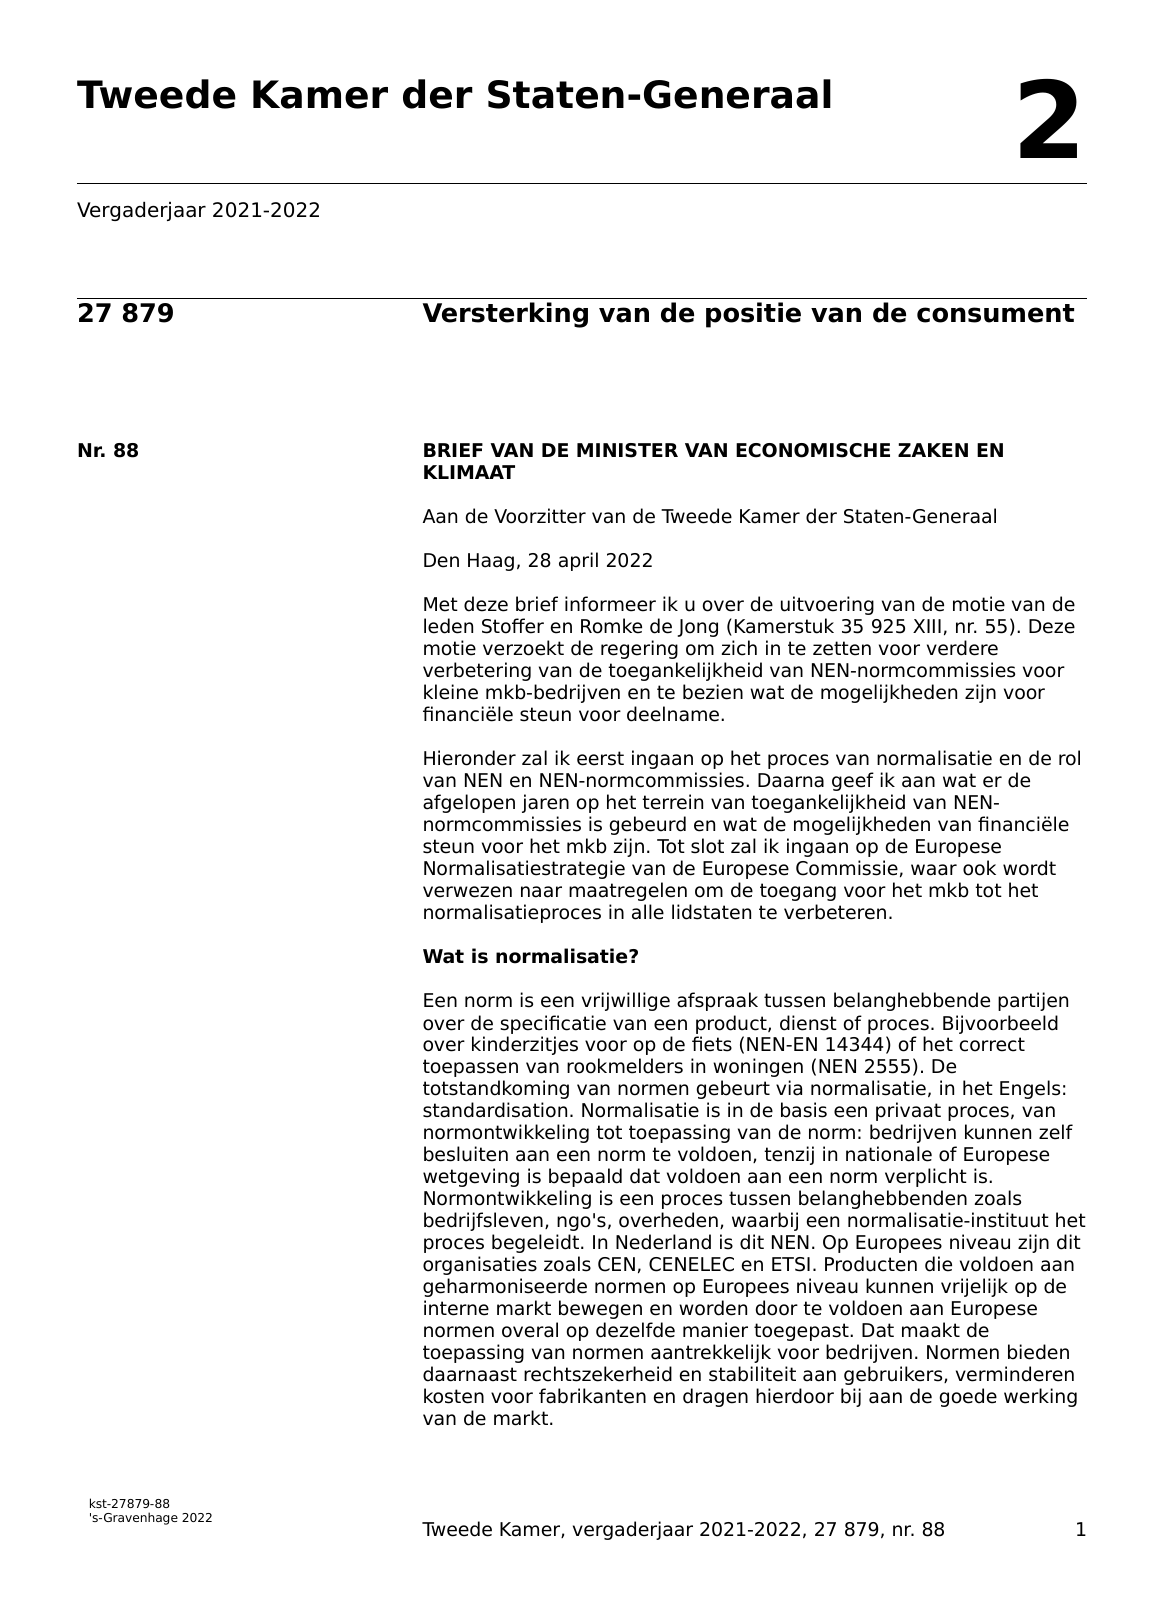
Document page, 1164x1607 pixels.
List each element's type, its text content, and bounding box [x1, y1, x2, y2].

text Den Haag, 28 april 2022 [422, 550, 1087, 572]
text 's-Gravenhage 2022 [88, 1511, 323, 1525]
text kst-27879-88 [88, 1497, 323, 1511]
subtitle Nr. 88 BRIEF VAN DE MINISTER VAN ECONOMISCHE ZAKEN EN KLIMAAT [77, 440, 1087, 484]
text Aan de Voorzitter van de Tweede Kamer der Staten-Generaal [422, 506, 1087, 528]
table_header 2 [886, 59, 1087, 183]
text Hieronder zal ik eerst ingaan op het proces van normalisatie en de rol van NEN en NEN-normcommissies. Daarna geef ik aan wat er de afgelopen jaren op het terrein van toegankelijkheid van NEN-normcommissies is gebeurd en wat de mogelijkheden van financiële steun voor het mkb zijn. Tot slot zal ik ingaan op de Europese Normalisatiestrategie van de Europese Commissie, waar ook wordt verwezen naar maatregelen om de toegang voor het mkb tot het normalisatieproces in alle lidstaten te verbeteren. [422, 748, 1087, 924]
text Een norm is een vrijwillige afspraak tussen belanghebbende partijen over de specificatie van een product, dienst of proces. Bijvoorbeeld over kinderzitjes voor op de fiets (NEN-EN 14344) of het correct toepassen van rookmelders in woningen (NEN 2555). De totstandkoming van normen gebeurt via normalisatie, in het Engels: standardisation. Normalisatie is in de basis een privaat proces, van normontwikkeling tot toepassing van de norm: bedrijven kunnen zelf besluiten aan een norm te voldoen, tenzij in nationale of Europese wetgeving is bepaald dat voldoen aan een norm verplicht is. Normontwikkeling is een proces tussen belanghebbenden zoals bedrijfsleven, ngo's, overheden, waarbij een normalisatie-instituut het proces begeleidt. In Nederland is dit NEN. Op Europees niveau zijn dit organisaties zoals CEN, CENELEC en ETSI. Producten die voldoen aan geharmoniseerde normen op Europees niveau kunnen vrijelijk op de interne markt bewegen en worden door te voldoen aan Europese normen overal op dezelfde manier toegepast. Dat maakt de toepassing van normen aantrekkelijk voor bedrijven. Normen bieden daarnaast rechtszekerheid en stabiliteit aan gebruikers, verminderen kosten voor fabrikanten en dragen hierdoor bij aan de goede werking van de markt. [422, 990, 1087, 1430]
table_cell Vergaderjaar 2021-2022 [77, 184, 1087, 298]
subtitle Wat is normalisatie? [422, 946, 1087, 968]
text Met deze brief informeer ik u over de uitvoering van de motie van de leden Stoffer en Romke de Jong (Kamerstuk 35 925 XIII, nr. 55). Deze motie verzoekt de regering om zich in te zetten voor verdere verbetering van de toegankelijkheid van NEN-normcommissies voor kleine mkb-bedrijven en te bezien wat de mogelijkheden zijn voor financiële steun voor deelname. [422, 594, 1087, 726]
table_header Tweede Kamer der Staten-Generaal [77, 59, 886, 183]
subtitle 27 879 Versterking van de positie van de consument [77, 299, 1087, 329]
